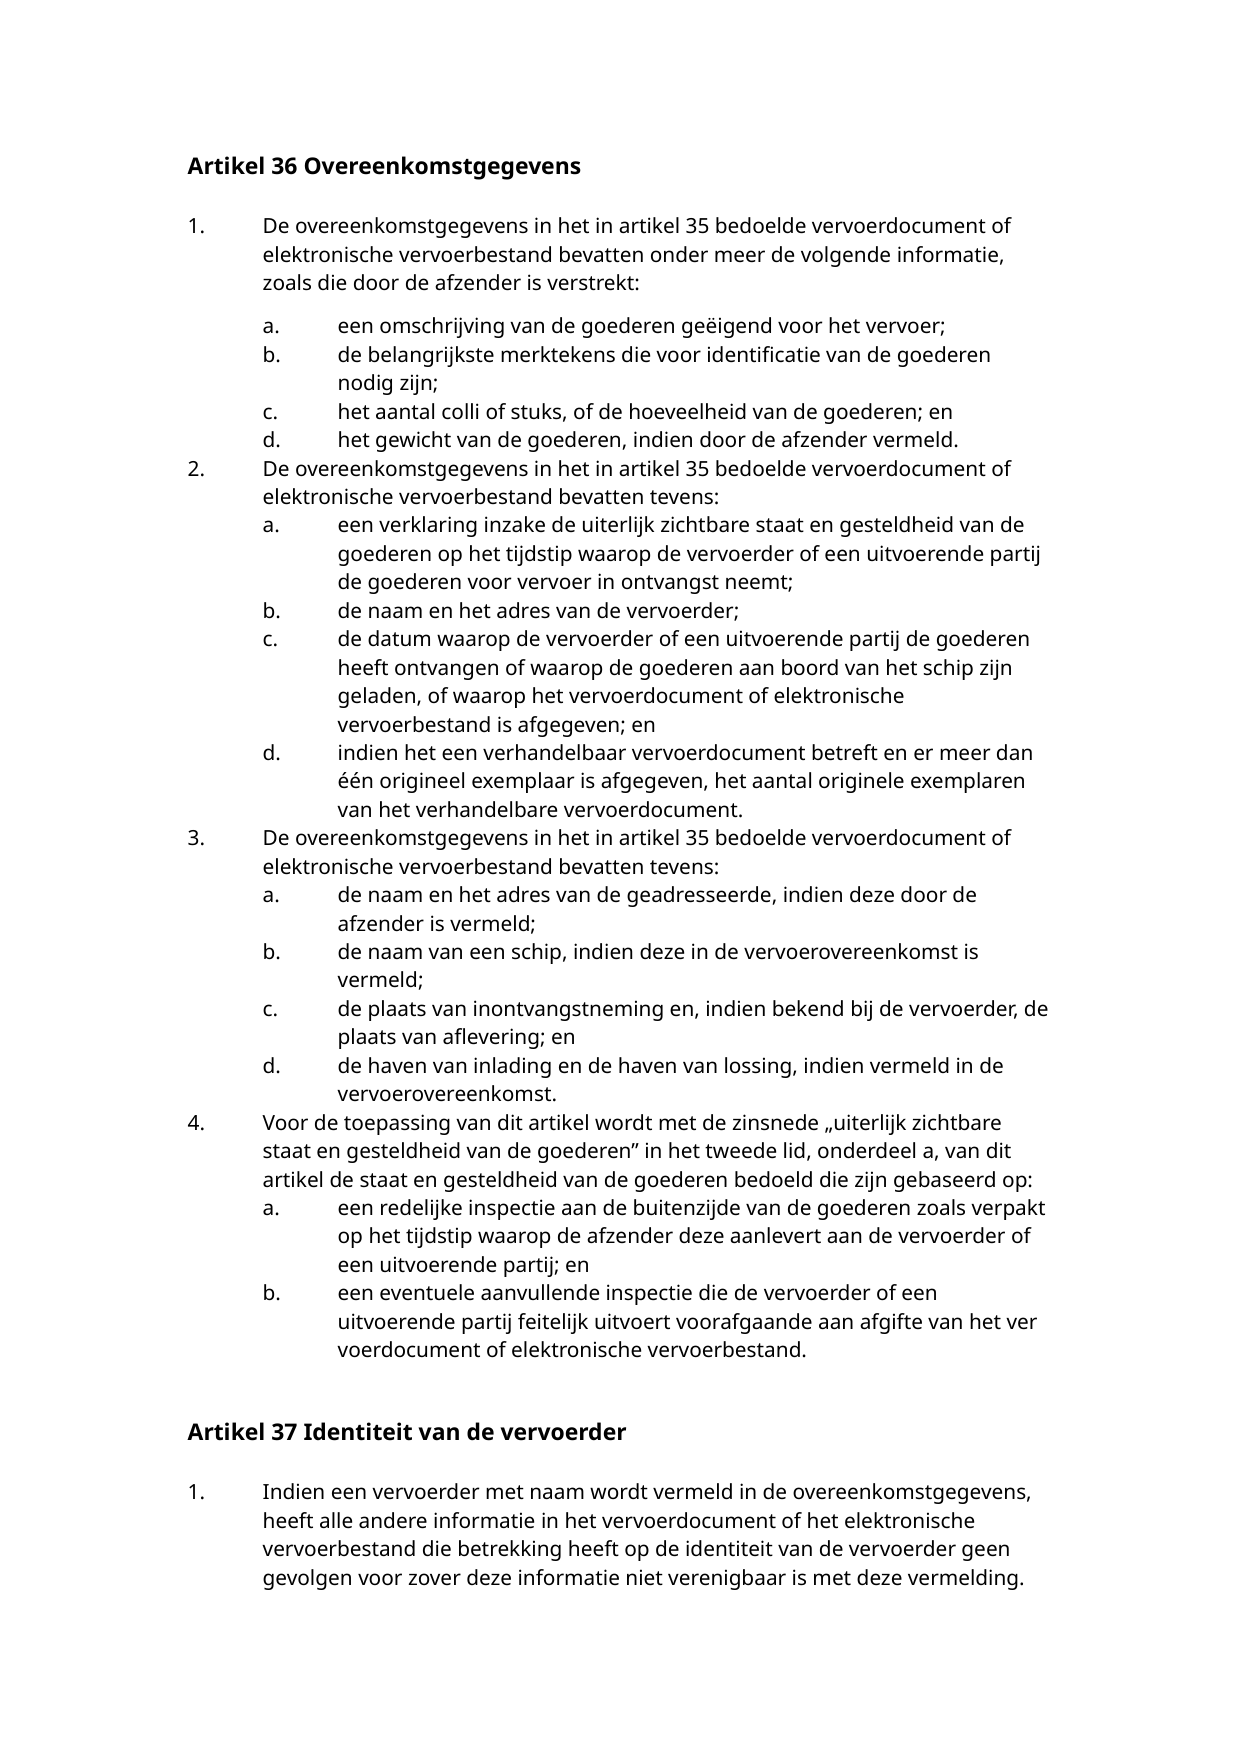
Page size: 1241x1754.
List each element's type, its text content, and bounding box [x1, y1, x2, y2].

list een eventuele aanvullende inspectie die de vervoerder of een uitvoerende partij feitelijk uitvoert voorafgaande aan afgifte van het ver voerdocument of elektronische vervoerbestand. [262, 1278, 1053, 1364]
list de datum waarop de vervoerder of een uitvoerende partij de goederen heeft ontvangen of waarop de goederen aan boord van het schip zijn geladen, of waarop het vervoerdocument of elektronische vervoerbestand is afgegeven; en [262, 624, 1053, 738]
list een redelijke inspectie aan de buitenzijde van de goederen zoals verpakt op het tijdstip waarop de afzender deze aanlevert aan de vervoerder of een uitvoerende partij; en [262, 1193, 1053, 1278]
list de belangrijkste merktekens die voor identificatie van de goederen nodig zijn; [262, 340, 1053, 397]
list De overeenkomstgegevens in het in artikel 35 bedoelde vervoerdocument of elektronische vervoerbestand bevatten tevens: [187, 454, 1053, 511]
list Voor de toepassing van dit artikel wordt met de zinsnede „uiterlijk zichtbare staat en gesteldheid van de goederen” in het tweede lid, onderdeel a, van dit artikel de staat en gesteldheid van de goederen bedoeld die zijn gebaseerd op: [187, 1108, 1053, 1193]
list De overeenkomstgegevens in het in artikel 35 bedoelde vervoerdocument of elektronische vervoerbestand bevatten onder meer de volgende informatie, zoals die door de afzender is verstrekt: [187, 211, 1053, 297]
list indien het een verhandelbaar vervoerdocument betreft en er meer dan één origineel exemplaar is afgegeven, het aantal originele exemplaren van het verhandelbare vervoerdocument. [262, 738, 1053, 823]
list de naam van een schip, indien deze in de vervoerovereenkomst is vermeld; [262, 937, 1053, 994]
list de naam en het adres van de vervoerder; [262, 596, 1053, 624]
list De overeenkomstgegevens in het in artikel 35 bedoelde vervoerdocument of elektronische vervoerbestand bevatten tevens: [187, 823, 1053, 880]
list het gewicht van de goederen, indien door de afzender vermeld. [262, 425, 1053, 454]
list de haven van inlading en de haven van lossing, indien vermeld in de vervoerovereenkomst. [262, 1051, 1053, 1108]
list het aantal colli of stuks, of de hoeveelheid van de goederen; en [262, 397, 1053, 425]
subtitle Artikel 36 Overeenkomstgegevens [187, 150, 1053, 181]
list de naam en het adres van de geadresseerde, indien deze door de afzender is vermeld; [262, 880, 1053, 937]
subtitle Artikel 37 Identiteit van de vervoerder [187, 1416, 1053, 1447]
list een verklaring inzake de uiterlijk zichtbare staat en gesteldheid van de goederen op het tijdstip waarop de vervoerder of een uitvoerende partij de goederen voor vervoer in ontvangst neemt; [262, 511, 1053, 596]
list een omschrijving van de goederen geëigend voor het vervoer; [262, 312, 1053, 340]
list Indien een vervoerder met naam wordt vermeld in de overeenkomstgegevens, heeft alle andere informatie in het vervoerdocument of het elektronische vervoerbestand die betrekking heeft op de identiteit van de vervoerder geen gevolgen voor zover deze informatie niet verenigbaar is met deze vermelding. [187, 1477, 1053, 1591]
list de plaats van inontvangstneming en, indien bekend bij de vervoerder, de plaats van aflevering; en [262, 994, 1053, 1051]
